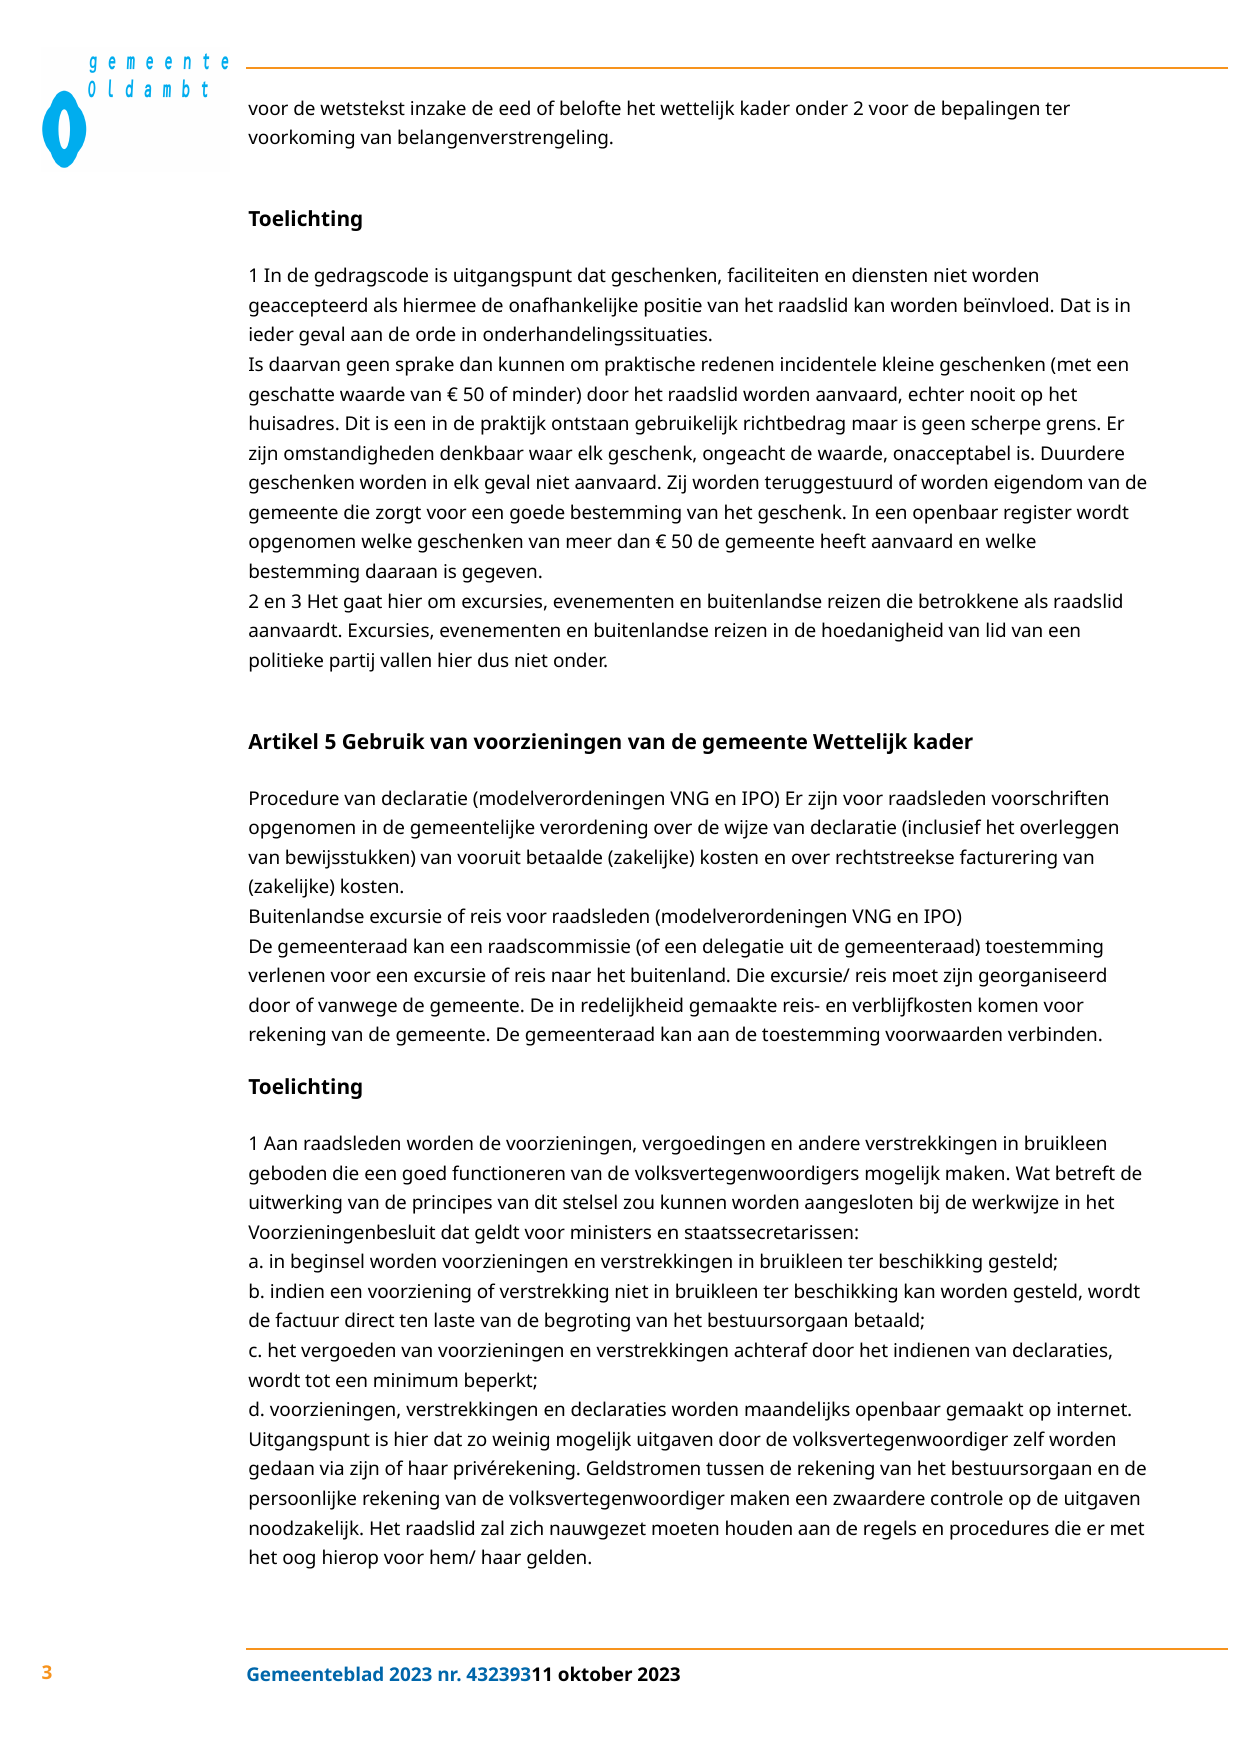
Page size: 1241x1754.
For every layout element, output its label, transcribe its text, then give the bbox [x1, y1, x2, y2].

text Procedure van declaratie (modelverordeningen VNG en IPO) Er zijn voor raadsleden voorschriften opgenomen in de gemeentelijke verordening over de wijze van declaratie (inclusief het overleggen van bewijsstukken) van vooruit betaalde (zakelijke) kosten en over rechtstreekse facturering van (zakelijke) kosten. [248, 785, 1152, 899]
text b. indien een voorziening of verstrekking niet in bruikleen ter beschikking kan worden gesteld, wordt de factuur direct ten laste van de begroting van het bestuursorgaan betaald; [248, 1278, 1152, 1333]
text Toelichting [248, 1072, 1152, 1101]
text a. in beginsel worden voorzieningen en verstrekkingen in bruikleen ter beschikking gesteld; [248, 1248, 1152, 1274]
text Uitgangspunt is hier dat zo weinig mogelijk uitgaven door de volksvertegenwoordiger zelf worden gedaan via zijn of haar privérekening. Geldstromen tussen de rekening van het bestuursorgaan en de persoonlijke rekening van de volksvertegenwoordiger maken een zwaardere controle op de uitgaven noodzakelijk. Het raadslid zal zich nauwgezet moeten houden aan de regels en procedures die er met het oog hierop voor hem/ haar gelden. [248, 1426, 1152, 1570]
text De gemeenteraad kan een raadscommissie (of een delegatie uit de gemeenteraad) toestemming verlenen voor een excursie of reis naar het buitenland. Die excursie/ reis moet zijn georganiseerd door of vanwege de gemeente. De in redelijkheid gemaakte reis- en verblijfkosten komen voor rekening van de gemeente. De gemeenteraad kan aan de toestemming voorwaarden verbinden. [248, 933, 1152, 1047]
text Is daarvan geen sprake dan kunnen om praktische redenen incidentele kleine geschenken (met een geschatte waarde van € 50 of minder) door het raadslid worden aanvaard, echter nooit op het huisadres. Dit is een in de praktijk ontstaan gebruikelijk richtbedrag maar is geen scherpe grens. Er zijn omstandigheden denkbaar waar elk geschenk, ongeacht de waarde, onacceptabel is. Duurdere geschenken worden in elk geval niet aanvaard. Zij worden teruggestuurd of worden eigendom van de gemeente die zorgt voor een goede bestemming van het geschenk. In een openbaar register wordt opgenomen welke geschenken van meer dan € 50 de gemeente heeft aanvaard en welke bestemming daaraan is gegeven. [248, 351, 1152, 584]
picture [41, 47, 231, 172]
text 2 en 3 Het gaat hier om excursies, evenementen en buitenlandse reizen die betrokkene als raadslid aanvaardt. Excursies, evenementen en buitenlandse reizen in de hoedanigheid van lid van een politieke partij vallen hier dus niet onder. [248, 588, 1152, 673]
text d. voorzieningen, verstrekkingen en declaraties worden maandelijks openbaar gemaakt op internet. [248, 1396, 1152, 1422]
text 1 Aan raadsleden worden de voorzieningen, vergoedingen en andere verstrekkingen in bruikleen geboden die een goed functioneren van de volksvertegenwoordigers mogelijk maken. Wat betreft de uitwerking van de principes van dit stelsel zou kunnen worden aangesloten bij de werkwijze in het Voorzieningenbesluit dat geldt voor ministers en staatssecretarissen: [248, 1130, 1152, 1244]
text voor de wetstekst inzake de eed of belofte het wettelijk kader onder 2 voor de bepalingen ter voorkoming van belangenverstrengeling. [248, 95, 1152, 150]
text c. het vergoeden van voorzieningen en verstrekkingen achteraf door het indienen van declaraties, wordt tot een minimum beperkt; [248, 1337, 1152, 1392]
text Artikel 5 Gebruik van voorzieningen van de gemeente Wettelijk kader [248, 727, 1152, 755]
text Toelichting [248, 204, 1152, 233]
text 1 In de gedragscode is uitgangspunt dat geschenken, faciliteiten en diensten niet worden geaccepteerd als hiermee de onafhankelijke positie van het raadslid kan worden beïnvloed. Dat is in ieder geval aan de orde in onderhandelingssituaties. [248, 262, 1152, 347]
text Buitenlandse excursie of reis voor raadsleden (modelverordeningen VNG en IPO) [248, 903, 1152, 929]
